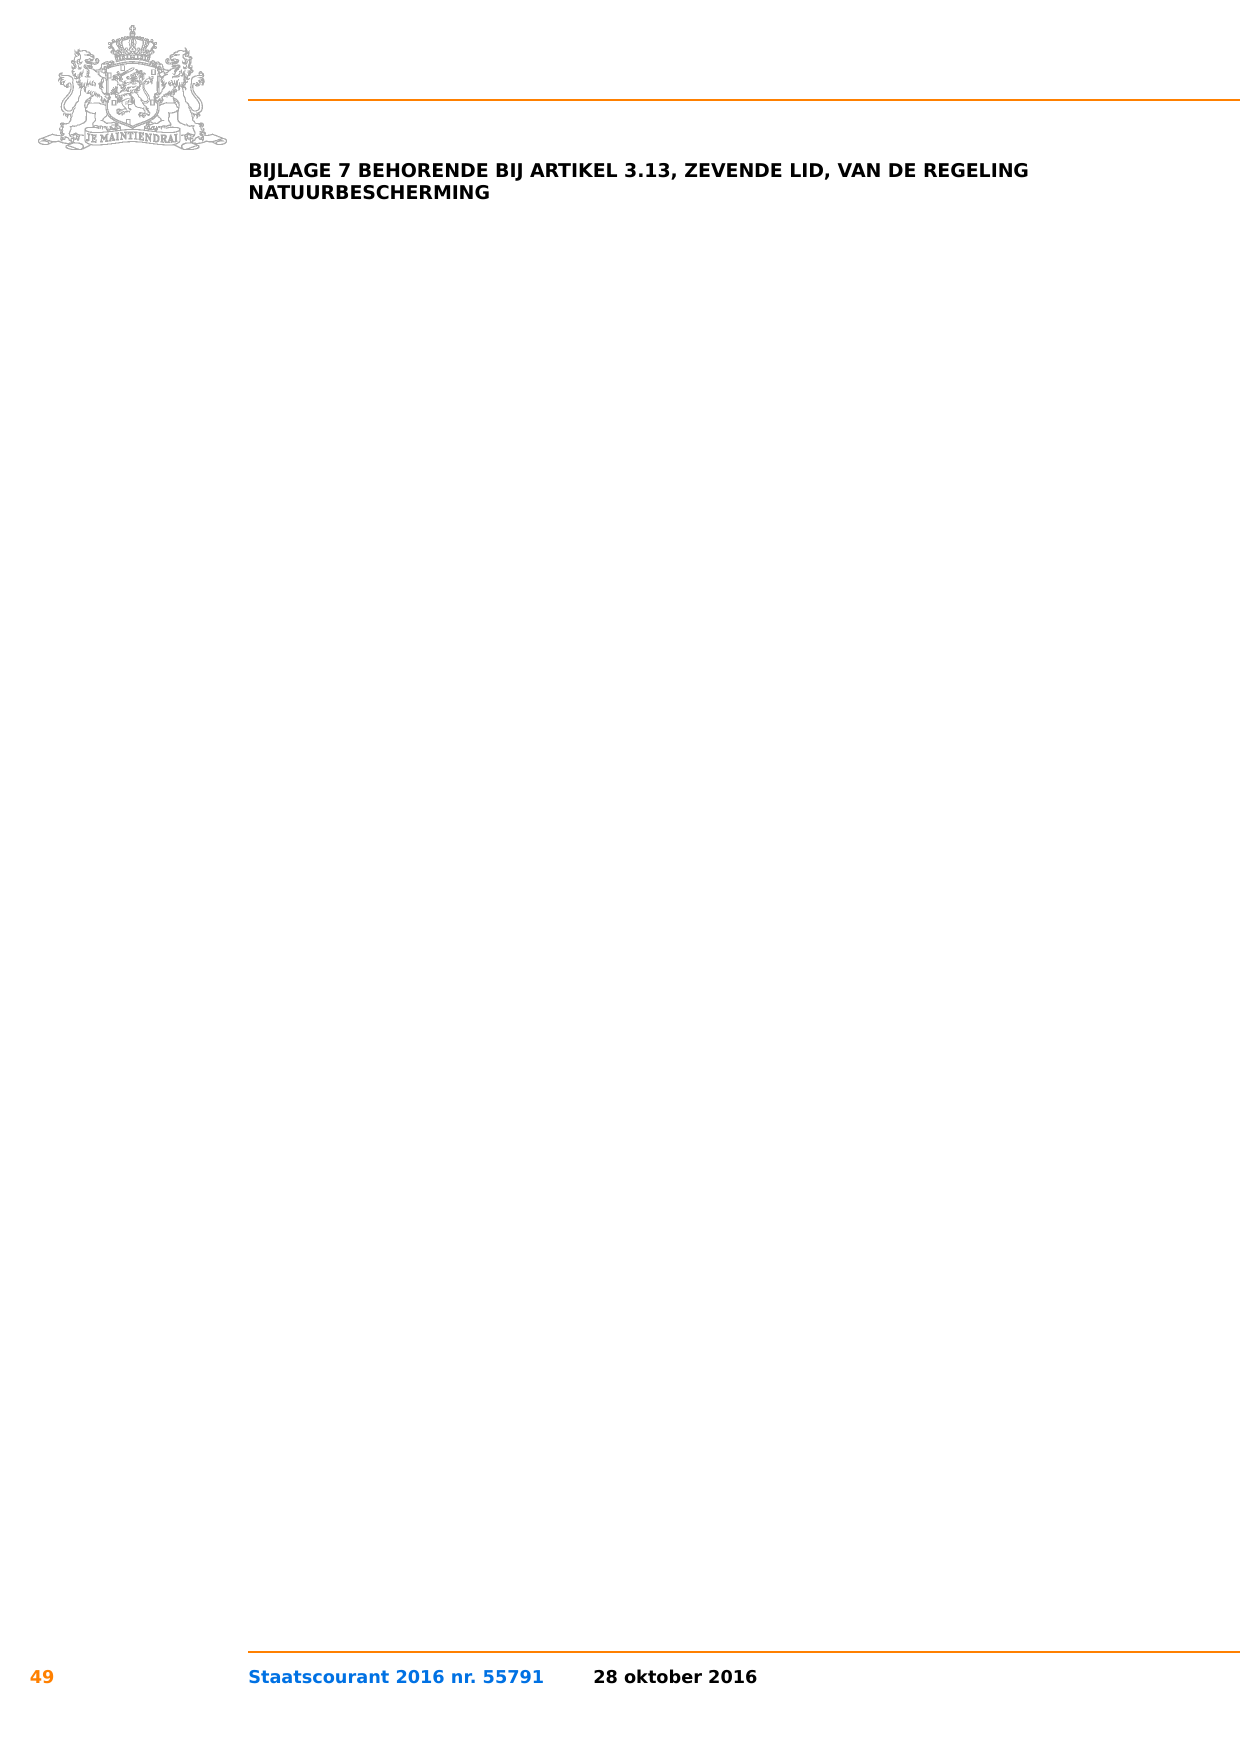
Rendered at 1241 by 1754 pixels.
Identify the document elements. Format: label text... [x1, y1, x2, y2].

picture [38, 25, 227, 150]
subtitle BIJLAGE 7 BEHORENDE BIJ ARTIKEL 3.13, ZEVENDE LID, VAN DE REGELING NATUURBESCHERMING [248, 160, 1163, 204]
